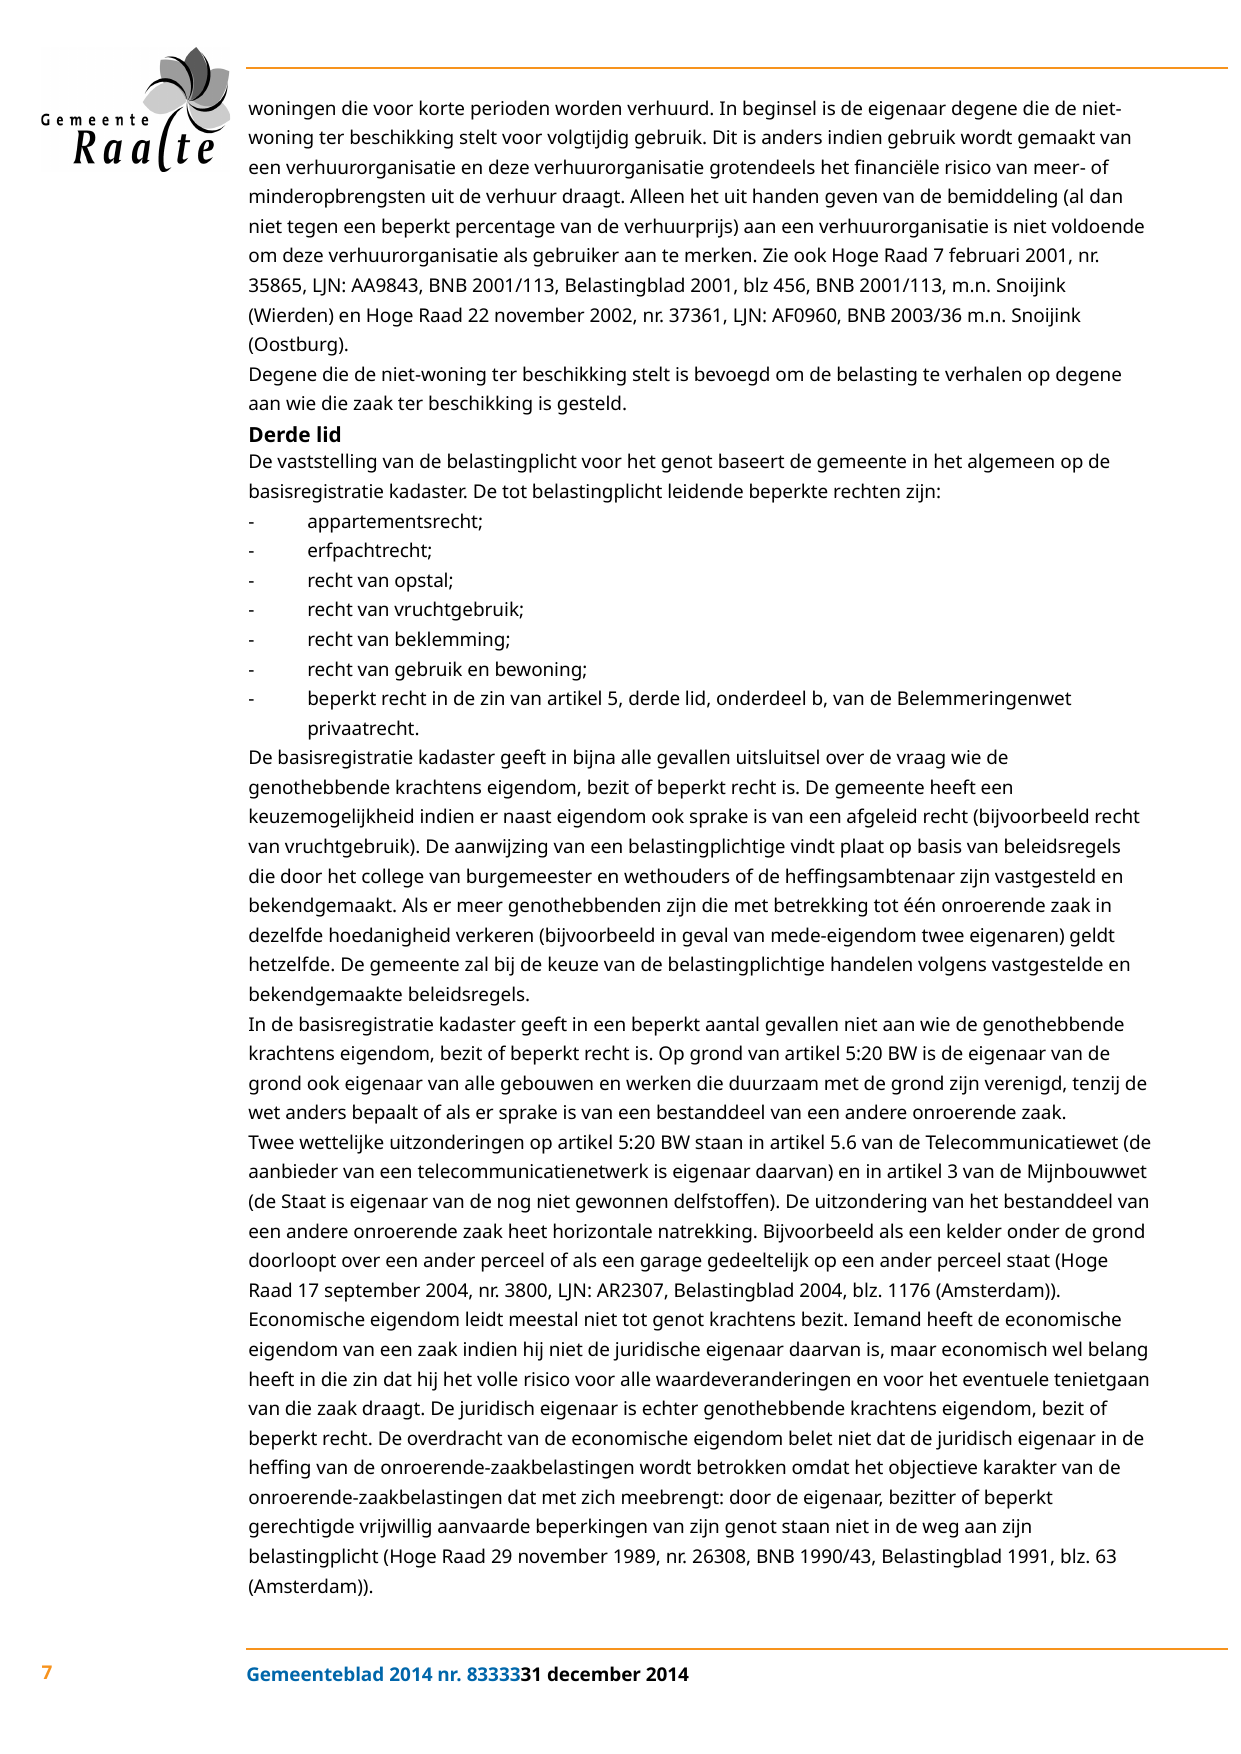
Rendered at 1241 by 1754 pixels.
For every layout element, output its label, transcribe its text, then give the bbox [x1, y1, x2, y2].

list recht van gebruik en bewoning; [248, 656, 1152, 681]
list recht van vruchtgebruik; [248, 597, 1152, 622]
text Twee wettelijke uitzonderingen op artikel 5:20 BW staan in artikel 5.6 van de Telecommunicatiewet (de aanbieder van een telecommunicatienetwerk is eigenaar daarvan) en in artikel 3 van de Mijnbouwwet (de Staat is eigenaar van de nog niet gewonnen delfstoffen). De uitzondering van het bestanddeel van een andere onroerende zaak heet horizontale natrekking. Bijvoorbeeld als een kelder onder de grond doorloopt over een ander perceel of als een garage gedeeltelijk op een ander perceel staat (Hoge Raad 17 september 2004, nr. 3800, LJN: AR2307, Belastingblad 2004, blz. 1176 (Amsterdam)). [248, 1129, 1152, 1303]
list beperkt recht in de zin van artikel 5, derde lid, onderdeel b, van de Belemmeringenwet privaatrecht. [248, 685, 1152, 741]
text Derde lid [248, 420, 1152, 449]
text De vaststelling van de belastingplicht voor het genot baseert de gemeente in het algemeen op de basisregistratie kadaster. De tot belastingplicht leidende beperkte rechten zijn: [248, 449, 1152, 504]
text In de basisregistratie kadaster geeft in een beperkt aantal gevallen niet aan wie de genothebbende krachtens eigendom, bezit of beperkt recht is. Op grond van artikel 5:20 BW is de eigenaar van de grond ook eigenaar van alle gebouwen en werken die duurzaam met de grond zijn verenigd, tenzij de wet anders bepaalt of als er sprake is van een bestanddeel van een andere onroerende zaak. [248, 1011, 1152, 1125]
text De basisregistratie kadaster geeft in bijna alle gevallen uitsluitsel over de vraag wie de genothebbende krachtens eigendom, bezit of beperkt recht is. De gemeente heeft een keuzemogelijkheid indien er naast eigendom ook sprake is van een afgeleid recht (bijvoorbeeld recht van vruchtgebruik). De aanwijzing van een belastingplichtige vindt plaat op basis van beleidsregels die door het college van burgemeester en wethouders of de heffingsambtenaar zijn vastgesteld en bekendgemaakt. Als er meer genothebbenden zijn die met betrekking tot één onroerende zaak in dezelfde hoedanigheid verkeren (bijvoorbeeld in geval van mede-eigendom twee eigenaren) geldt hetzelfde. De gemeente zal bij de keuze van de belastingplichtige handelen volgens vastgestelde en bekendgemaakte beleidsregels. [248, 744, 1152, 1007]
list appartementsrecht; [248, 508, 1152, 533]
text woningen die voor korte perioden worden verhuurd. In beginsel is de eigenaar degene die de niet-woning ter beschikking stelt voor volgtijdig gebruik. Dit is anders indien gebruik wordt gemaakt van een verhuurorganisatie en deze verhuurorganisatie grotendeels het financiële risico van meer- of minderopbrengsten uit de verhuur draagt. Alleen het uit handen geven van de bemiddeling (al dan niet tegen een beperkt percentage van de verhuurprijs) aan een verhuurorganisatie is niet voldoende om deze verhuurorganisatie als gebruiker aan te merken. Zie ook Hoge Raad 7 februari 2001, nr. 35865, LJN: AA9843, BNB 2001/113, Belastingblad 2001, blz 456, BNB 2001/113, m.n. Snoijink (Wierden) en Hoge Raad 22 november 2002, nr. 37361, LJN: AF0960, BNB 2003/36 m.n. Snoijink (Oostburg). [248, 95, 1152, 357]
list recht van opstal; [248, 567, 1152, 593]
list recht van beklemming; [248, 626, 1152, 652]
list erfpachtrecht; [248, 537, 1152, 563]
picture [41, 47, 231, 172]
text Economische eigendom leidt meestal niet tot genot krachtens bezit. Iemand heeft de economische eigendom van een zaak indien hij niet de juridische eigenaar daarvan is, maar economisch wel belang heeft in die zin dat hij het volle risico voor alle waardeveranderingen en voor het eventuele tenietgaan van die zaak draagt. De juridisch eigenaar is echter genothebbende krachtens eigendom, bezit of beperkt recht. De overdracht van de economische eigendom belet niet dat de juridisch eigenaar in de heffing van de onroerende-zaakbelastingen wordt betrokken omdat het objectieve karakter van de onroerende-zaakbelastingen dat met zich meebrengt: door de eigenaar, bezitter of beperkt gerechtigde vrijwillig aanvaarde beperkingen van zijn genot staan niet in de weg aan zijn belastingplicht (Hoge Raad 29 november 1989, nr. 26308, BNB 1990/43, Belastingblad 1991, blz. 63 (Amsterdam)). [248, 1307, 1152, 1598]
text Degene die de niet-woning ter beschikking stelt is bevoegd om de belasting te verhalen op degene aan wie die zaak ter beschikking is gesteld. [248, 361, 1152, 416]
